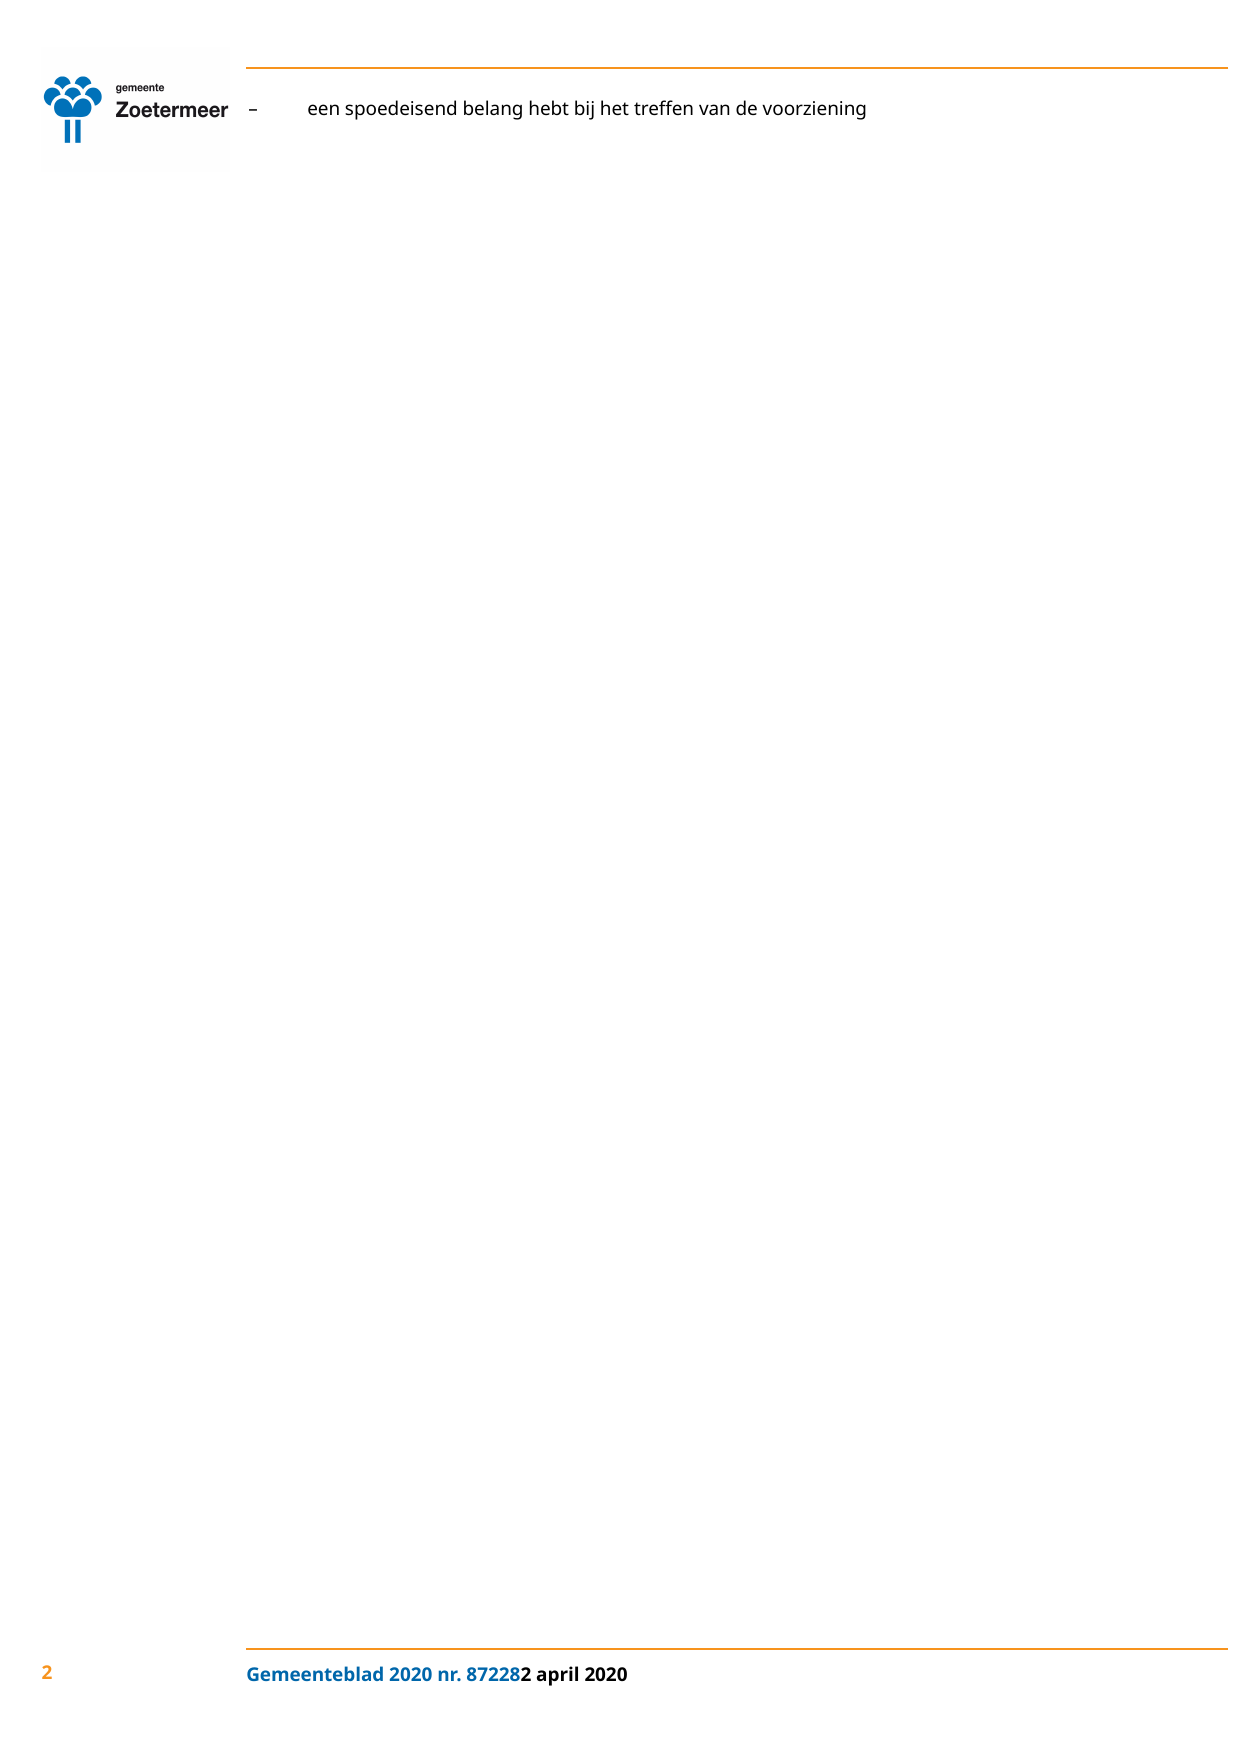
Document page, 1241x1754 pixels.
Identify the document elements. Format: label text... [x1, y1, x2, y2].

picture [41, 47, 231, 172]
list een spoedeisend belang hebt bij het treffen van de voorziening [248, 95, 1152, 121]
